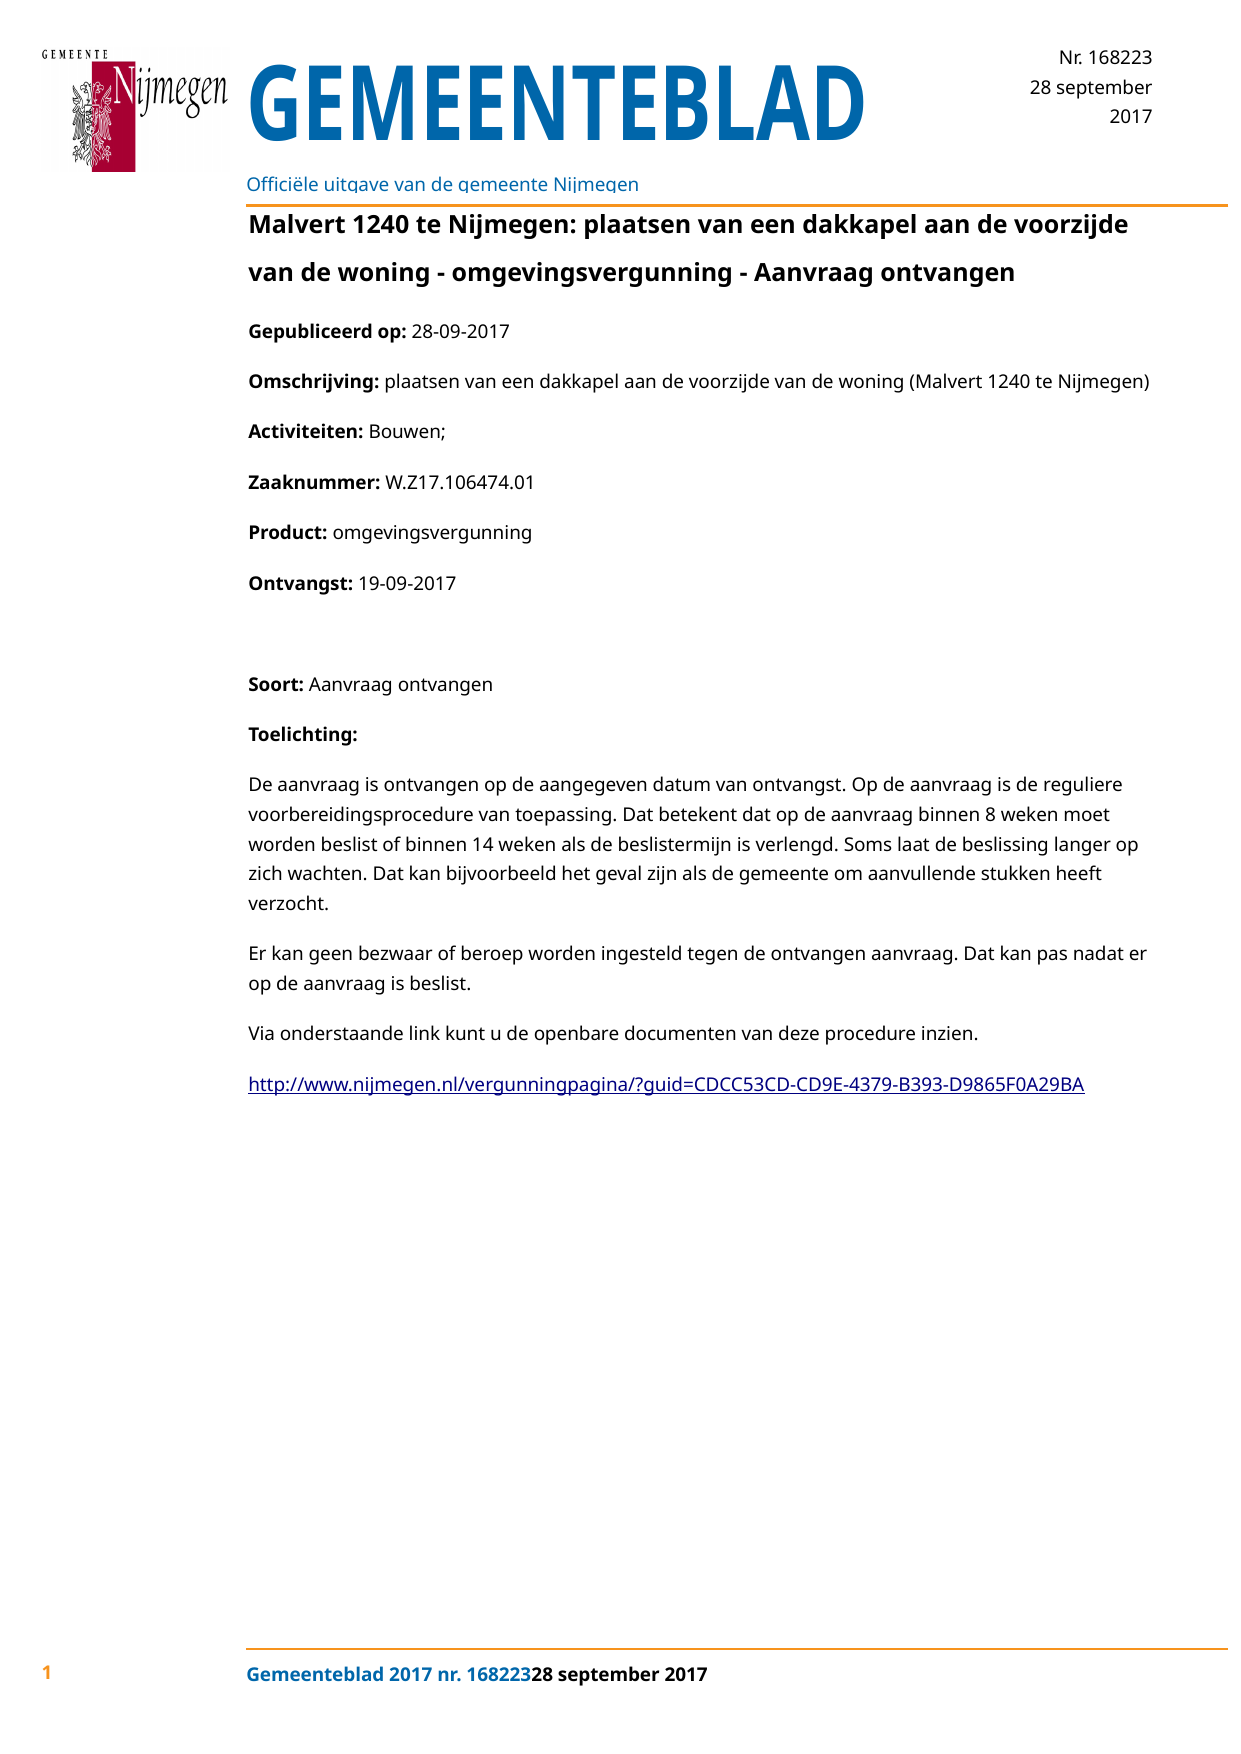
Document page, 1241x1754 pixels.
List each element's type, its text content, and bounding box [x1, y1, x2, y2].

text Activiteiten: Bouwen; [248, 419, 1152, 444]
picture [41, 47, 231, 172]
text Product: omgevingsvergunning [248, 519, 1152, 545]
text Via onderstaande link kunt u de openbare documenten van deze procedure inzien. [248, 1020, 1152, 1046]
text http://www.nijmegen.nl/vergunningpagina/?guid=CDCC53CD-CD9E-4379-B393-D9865F0A29BA [248, 1071, 1152, 1097]
text Er kan geen bezwaar of beroep worden ingesteld tegen de ontvangen aanvraag. Dat kan pas nadat er op de aanvraag is beslist. [248, 940, 1152, 996]
text Zaaknummer: W.Z17.106474.01 [248, 469, 1152, 495]
text Toelichting: [248, 721, 1152, 747]
text De aanvraag is ontvangen op de aangegeven datum van ontvangst. Op de aanvraag is de reguliere voorbereidingsprocedure van toepassing. Dat betekent dat op de aanvraag binnen 8 weken moet worden beslist of binnen 14 weken als de beslistermijn is verlengd. Soms laat de beslissing langer op zich wachten. Dat kan bijvoorbeeld het geval zijn als de gemeente om aanvullende stukken heeft verzocht. [248, 772, 1152, 916]
text Malvert 1240 te Nijmegen: plaatsen van een dakkapel aan de voorzijde van de woning - omgevingsvergunning - Aanvraag ontvangen [248, 207, 1152, 288]
text Soort: Aanvraag ontvangen [248, 671, 1152, 697]
text Ontvangst: 19-09-2017 [248, 570, 1152, 596]
text Omschrijving: plaatsen van een dakkapel aan de voorzijde van de woning (Malvert 1240 te Nijmegen) [248, 368, 1152, 394]
text Gepubliceerd op: 28-09-2017 [248, 318, 1152, 344]
